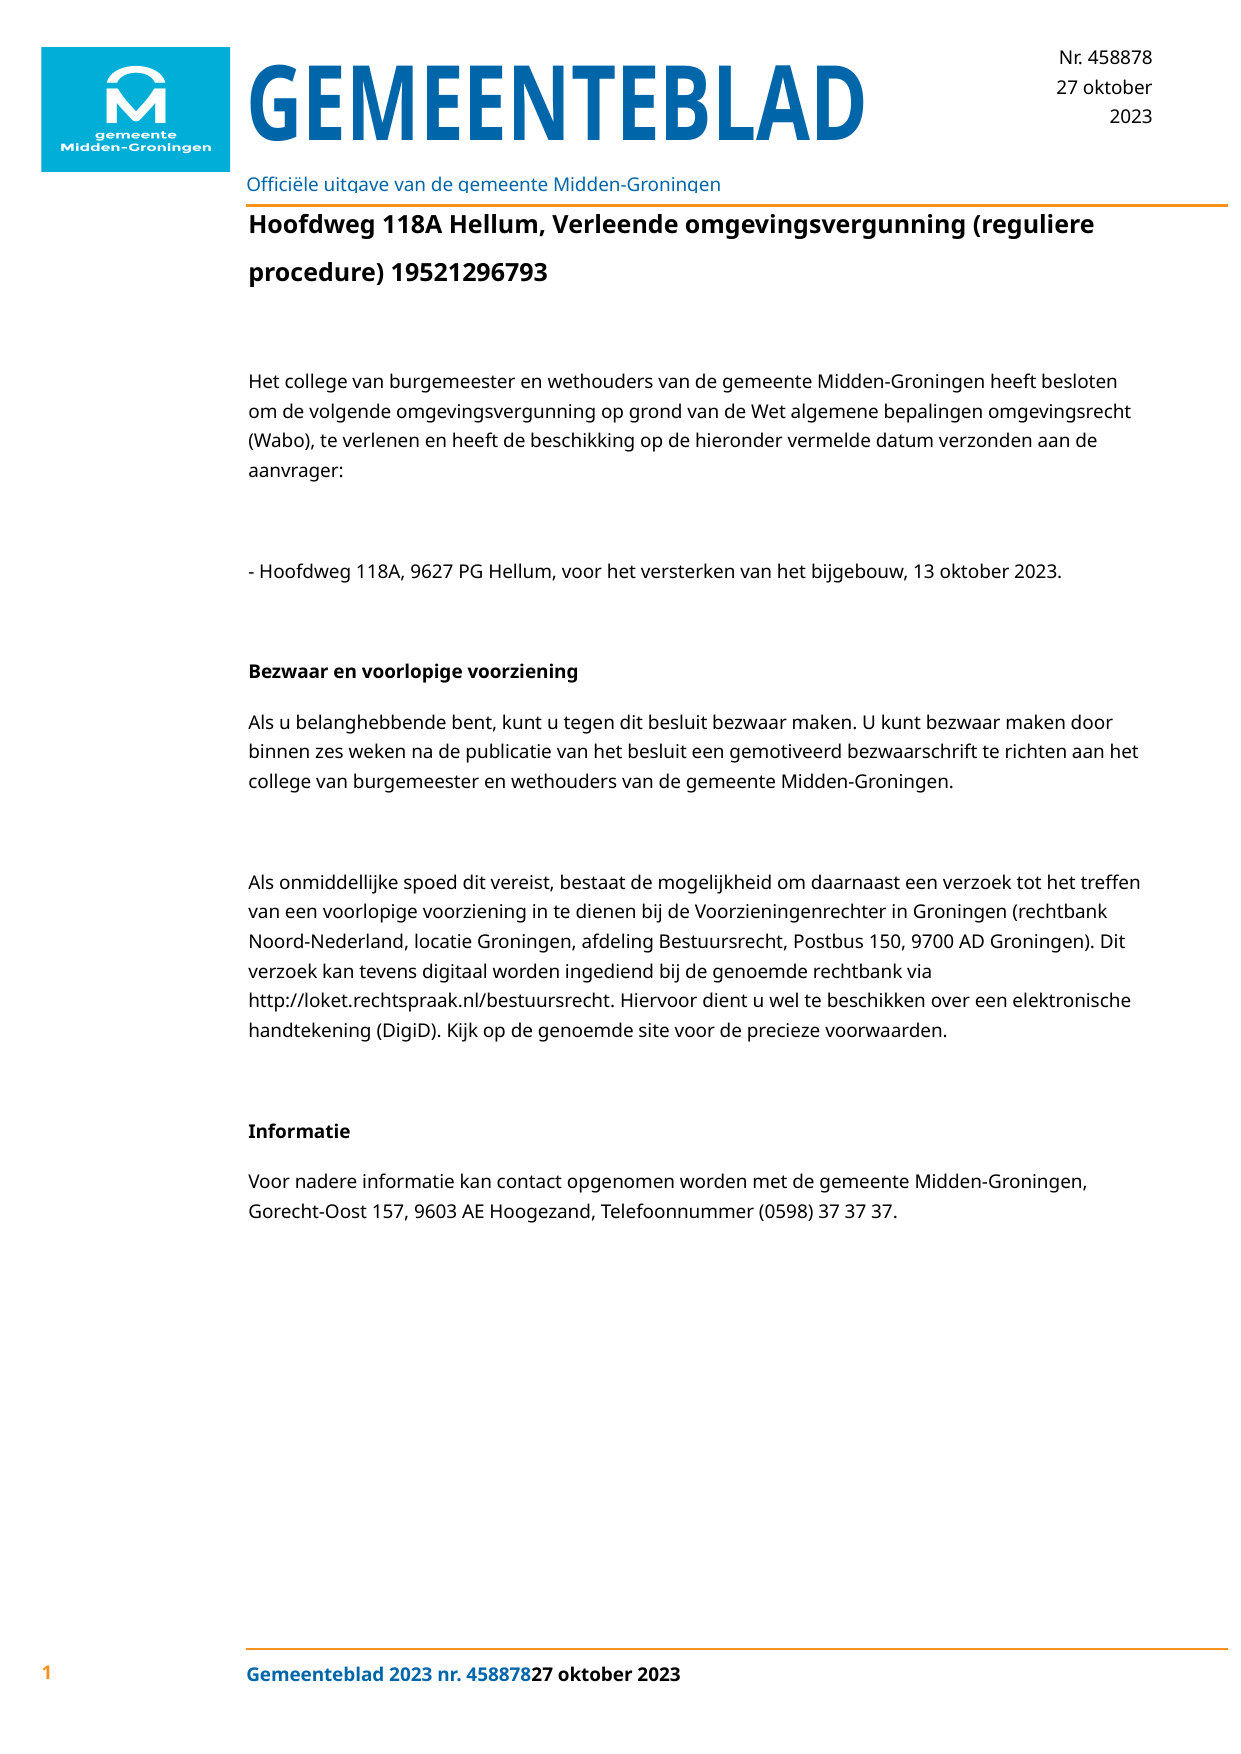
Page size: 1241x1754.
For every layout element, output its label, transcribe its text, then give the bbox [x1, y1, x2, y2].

text Voor nadere informatie kan contact opgenomen worden met de gemeente Midden-Groningen, Gorecht-Oost 157, 9603 AE Hoogezand, Telefoonnummer (0598) 37 37 37. [248, 1168, 1152, 1224]
text Bezwaar en voorlopige voorziening [248, 659, 1152, 684]
text - Hoofdweg 118A, 9627 PG Hellum, voor het versterken van het bijgebouw, 13 oktober 2023. [248, 558, 1152, 584]
text Informatie [248, 1118, 1152, 1144]
picture [107, 89, 165, 122]
picture [184, 146, 190, 153]
text Als u belanghebbende bent, kunt u tegen dit besluit bezwaar maken. U kunt bezwaar maken door binnen zes weken na de publicatie van het besluit een gemotiveerd bezwaarschrift te richten aan het college van burgemeester en wethouders van de gemeente Midden-Groningen. [248, 709, 1152, 794]
text Het college van burgemeester en wethouders van de gemeente Midden-Groningen heeft besloten om de volgende omgevingsvergunning op grond van de Wet algemene bepalingen omgevingsrecht (Wabo), te verlenen en heeft de beschikking op de hieronder vermelde datum verzonden aan de aanvrager: [248, 368, 1152, 483]
picture [108, 66, 164, 82]
text Als onmiddellijke spoed dit vereist, bestaat de mogelijkheid om daarnaast een verzoek tot het treffen van een voorlopige voorziening in te dienen bij de Voorzieningenrechter in Groningen (rechtbank Noord-Nederland, locatie Groningen, afdeling Bestuursrecht, Postbus 150, 9700 AD Groningen). Dit verzoek kan tevens digitaal worden ingediend bij de genoemde rechtbank via http://loket.rechtspraak.nl/bestuursrecht. Hiervoor dient u wel te beschikken over een elektronische handtekening (DigiD). Kijk op de genoemde site voor de precieze voorwaarden. [248, 869, 1152, 1043]
text Hoofdweg 118A Hellum, Verleende omgevingsvergunning (reguliere procedure) 19521296793 [248, 207, 1152, 288]
